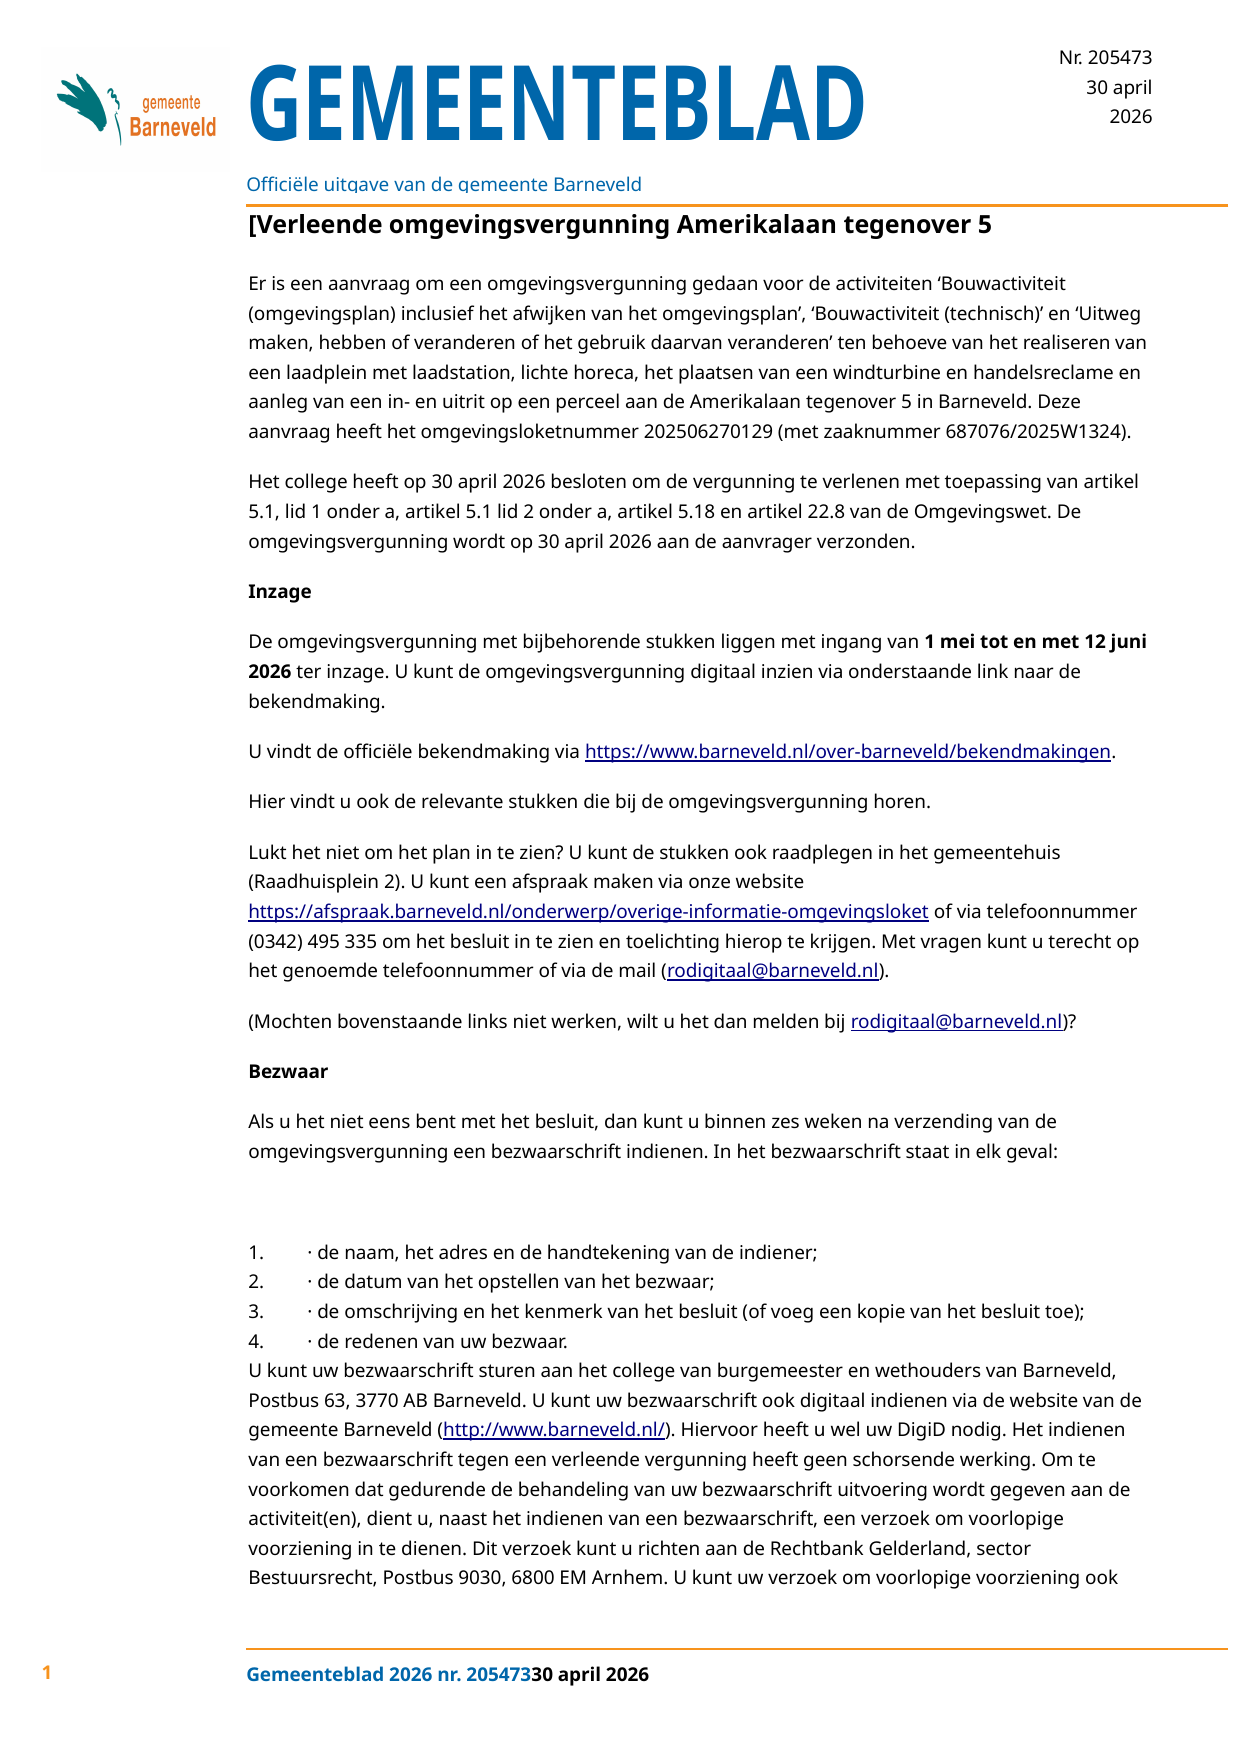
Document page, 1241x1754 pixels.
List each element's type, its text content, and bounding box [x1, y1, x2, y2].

text Hier vindt u ook de relevante stukken die bij de omgevingsvergunning horen. [248, 789, 1152, 814]
text Er is een aanvraag om een omgevingsvergunning gedaan voor de activiteiten ‘Bouwactiviteit (omgevingsplan) inclusief het afwijken van het omgevingsplan’, ‘Bouwactiviteit (technisch)’ en ‘Uitweg maken, hebben of veranderen of het gebruik daarvan veranderen’ ten behoeve van het realiseren van een laadplein met laadstation, lichte horeca, het plaatsen van een windturbine en handelsreclame en aanleg van een in- en uitrit op een perceel aan de Amerikalaan tegenover 5 in Barneveld. Deze aanvraag heeft het omgevingsloketnummer 202506270129 (met zaaknummer 687076/2025W1324). [248, 270, 1152, 444]
text U kunt uw bezwaarschrift sturen aan het college van burgemeester en wethouders van Barneveld, Postbus 63, 3770 AB Barneveld. U kunt uw bezwaarschrift ook digitaal indienen via de website van de gemeente Barneveld (http://www.barneveld.nl/). Hiervoor heeft u wel uw DigiD nodig. Het indienen van een bezwaarschrift tegen een verleende vergunning heeft geen schorsende werking. Om te voorkomen dat gedurende de behandeling van uw bezwaarschrift uitvoering wordt gegeven aan de activiteit(en), dient u, naast het indienen van een bezwaarschrift, een verzoek om voorlopige voorziening in te dienen. Dit verzoek kunt u richten aan de Rechtbank Gelderland, sector Bestuursrecht, Postbus 9030, 6800 EM Arnhem. U kunt uw verzoek om voorlopige voorziening ook [248, 1357, 1152, 1590]
text Als u het niet eens bent met het besluit, dan kunt u binnen zes weken na verzending van de omgevingsvergunning een bezwaarschrift indienen. In het bezwaarschrift staat in elk geval: [248, 1109, 1152, 1164]
text Bezwaar [248, 1058, 1152, 1084]
text Lukt het niet om het plan in te zien? U kunt de stukken ook raadplegen in het gemeentehuis (Raadhuisplein 2). U kunt een afspraak maken via onze website https://afspraak.barneveld.nl/onderwerp/overige-informatie-omgevingsloket of via telefoonnummer (0342) 495 335 om het besluit in te zien en toelichting hierop te krijgen. Met vragen kunt u terecht op het genoemde telefoonnummer of via de mail (rodigitaal@barneveld.nl). [248, 839, 1152, 983]
text (Mochten bovenstaande links niet werken, wilt u het dan melden bij rodigitaal@barneveld.nl)? [248, 1008, 1152, 1033]
list · de datum van het opstellen van het bezwaar; [248, 1269, 1152, 1294]
list · de omschrijving en het kenmerk van het besluit (of voeg een kopie van het besluit toe); [248, 1298, 1152, 1324]
text Het college heeft op 30 april 2026 besloten om de vergunning te verlenen met toepassing van artikel 5.1, lid 1 onder a, artikel 5.1 lid 2 onder a, artikel 5.18 en artikel 22.8 van de Omgevingswet. De omgevingsvergunning wordt op 30 april 2026 aan de aanvrager verzonden. [248, 469, 1152, 553]
text U vindt de officiële bekendmaking via https://www.barneveld.nl/over-barneveld/bekendmakingen. [248, 738, 1152, 764]
text [Verleende omgevingsvergunning Amerikalaan tegenover 5 [248, 207, 1152, 241]
text Inzage [248, 578, 1152, 604]
picture [41, 47, 231, 172]
list · de redenen van uw bezwaar. [248, 1328, 1152, 1353]
text De omgevingsvergunning met bijbehorende stukken liggen met ingang van 1 mei tot en met 12 juni 2026 ter inzage. U kunt de omgevingsvergunning digitaal inzien via onderstaande link naar de bekendmaking. [248, 629, 1152, 713]
list · de naam, het adres en de handtekening van de indiener; [248, 1239, 1152, 1265]
